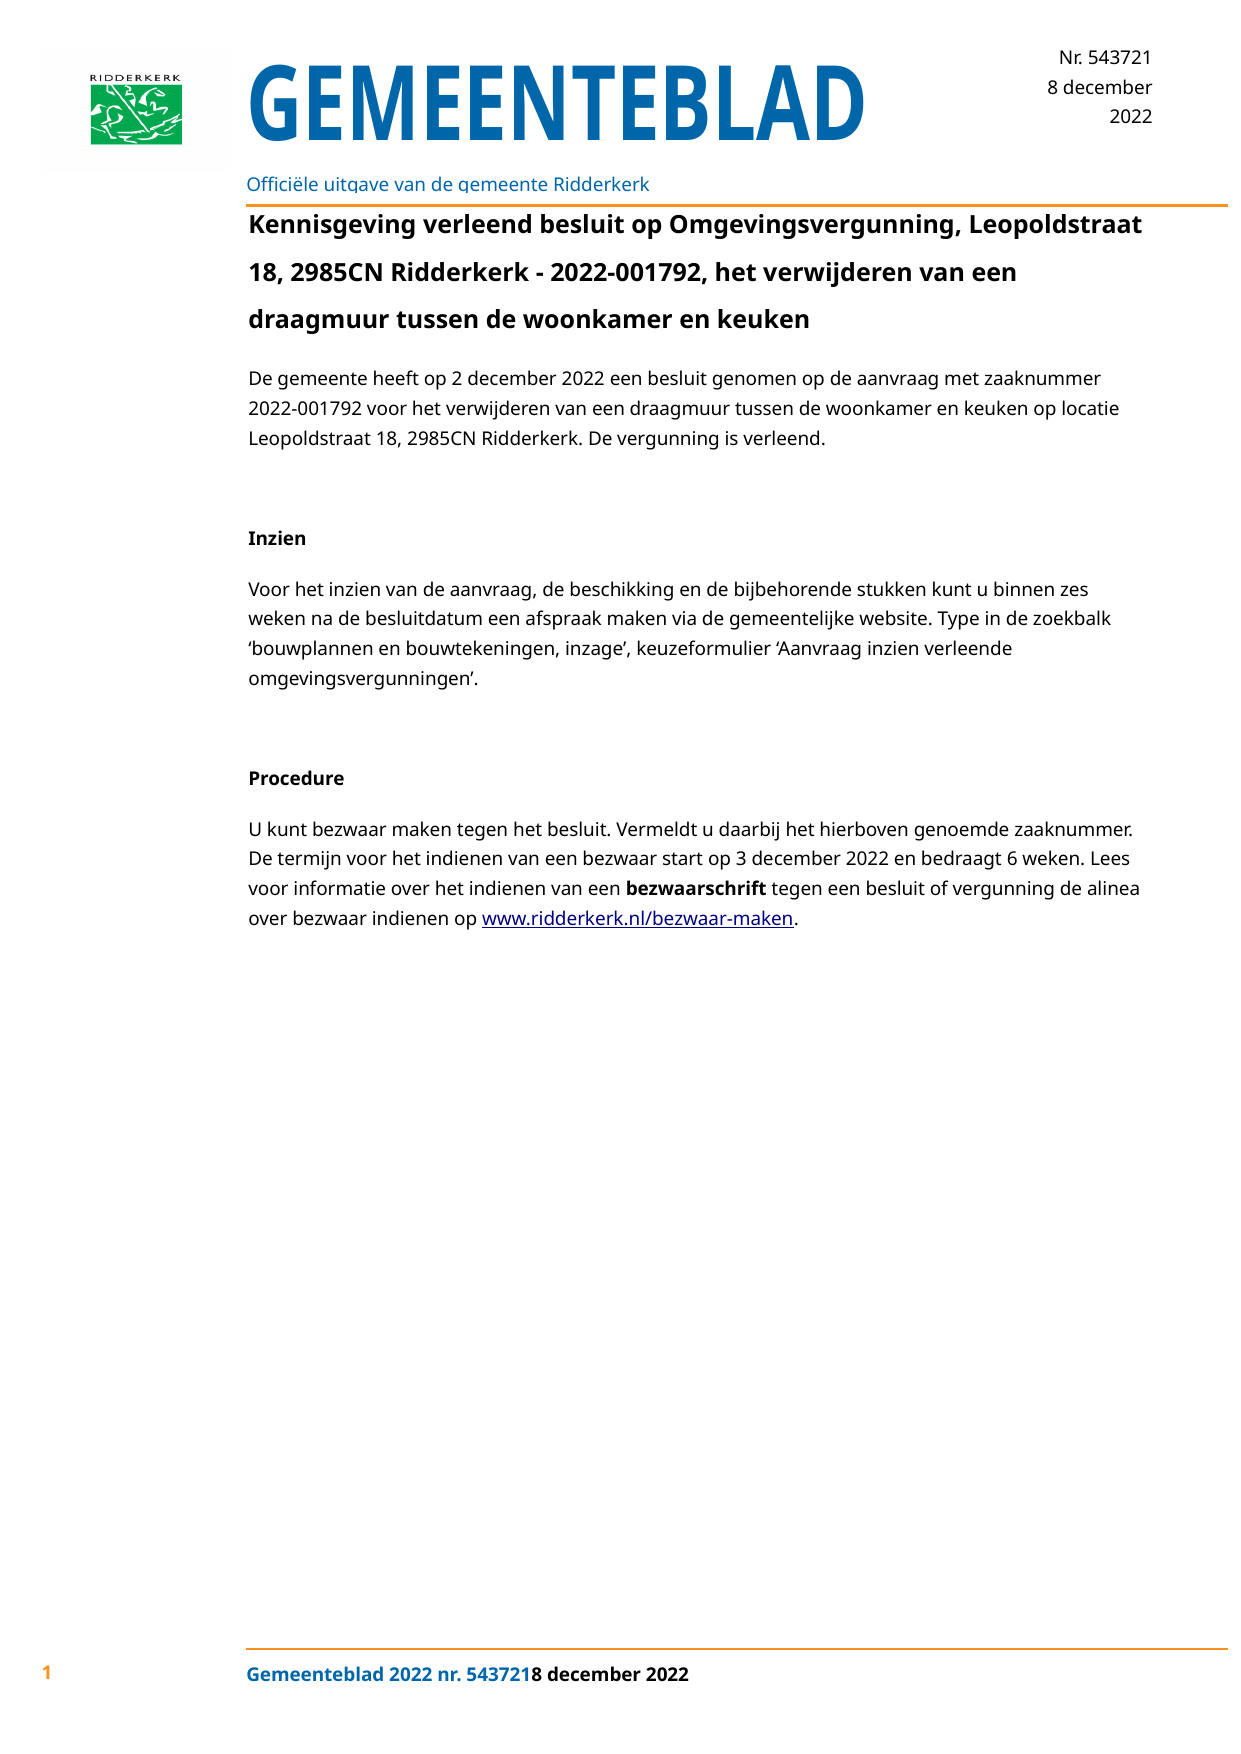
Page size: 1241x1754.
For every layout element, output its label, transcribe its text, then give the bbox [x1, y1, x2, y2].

text Kennisgeving verleend besluit op Omgevingsvergunning, Leopoldstraat 18, 2985CN Ridderkerk - 2022-001792, het verwijderen van een draagmuur tussen de woonkamer en keuken [248, 207, 1152, 336]
text Procedure [248, 766, 1152, 791]
text Voor het inzien van de aanvraag, de beschikking en de bijbehorende stukken kunt u binnen zes weken na de besluitdatum een afspraak maken via de gemeentelijke website. Type in de zoekbalk ‘bouwplannen en bouwtekeningen, inzage’, keuzeformulier ‘Aanvraag inzien verleende omgevingsvergunningen’. [248, 576, 1152, 690]
picture [41, 47, 231, 172]
text U kunt bezwaar maken tegen het besluit. Vermeldt u daarbij het hierboven genoemde zaaknummer. De termijn voor het indienen van een bezwaar start op 3 december 2022 en bedraagt 6 weken. Lees voor informatie over het indienen van een bezwaarschrift tegen een besluit of vergunning de alinea over bezwaar indienen op www.ridderkerk.nl/bezwaar-maken. [248, 816, 1152, 930]
text De gemeente heeft op 2 december 2022 een besluit genomen op de aanvraag met zaaknummer 2022-001792 voor het verwijderen van een draagmuur tussen de woonkamer en keuken op locatie Leopoldstraat 18, 2985CN Ridderkerk. De vergunning is verleend. [248, 366, 1152, 450]
text Inzien [248, 526, 1152, 551]
